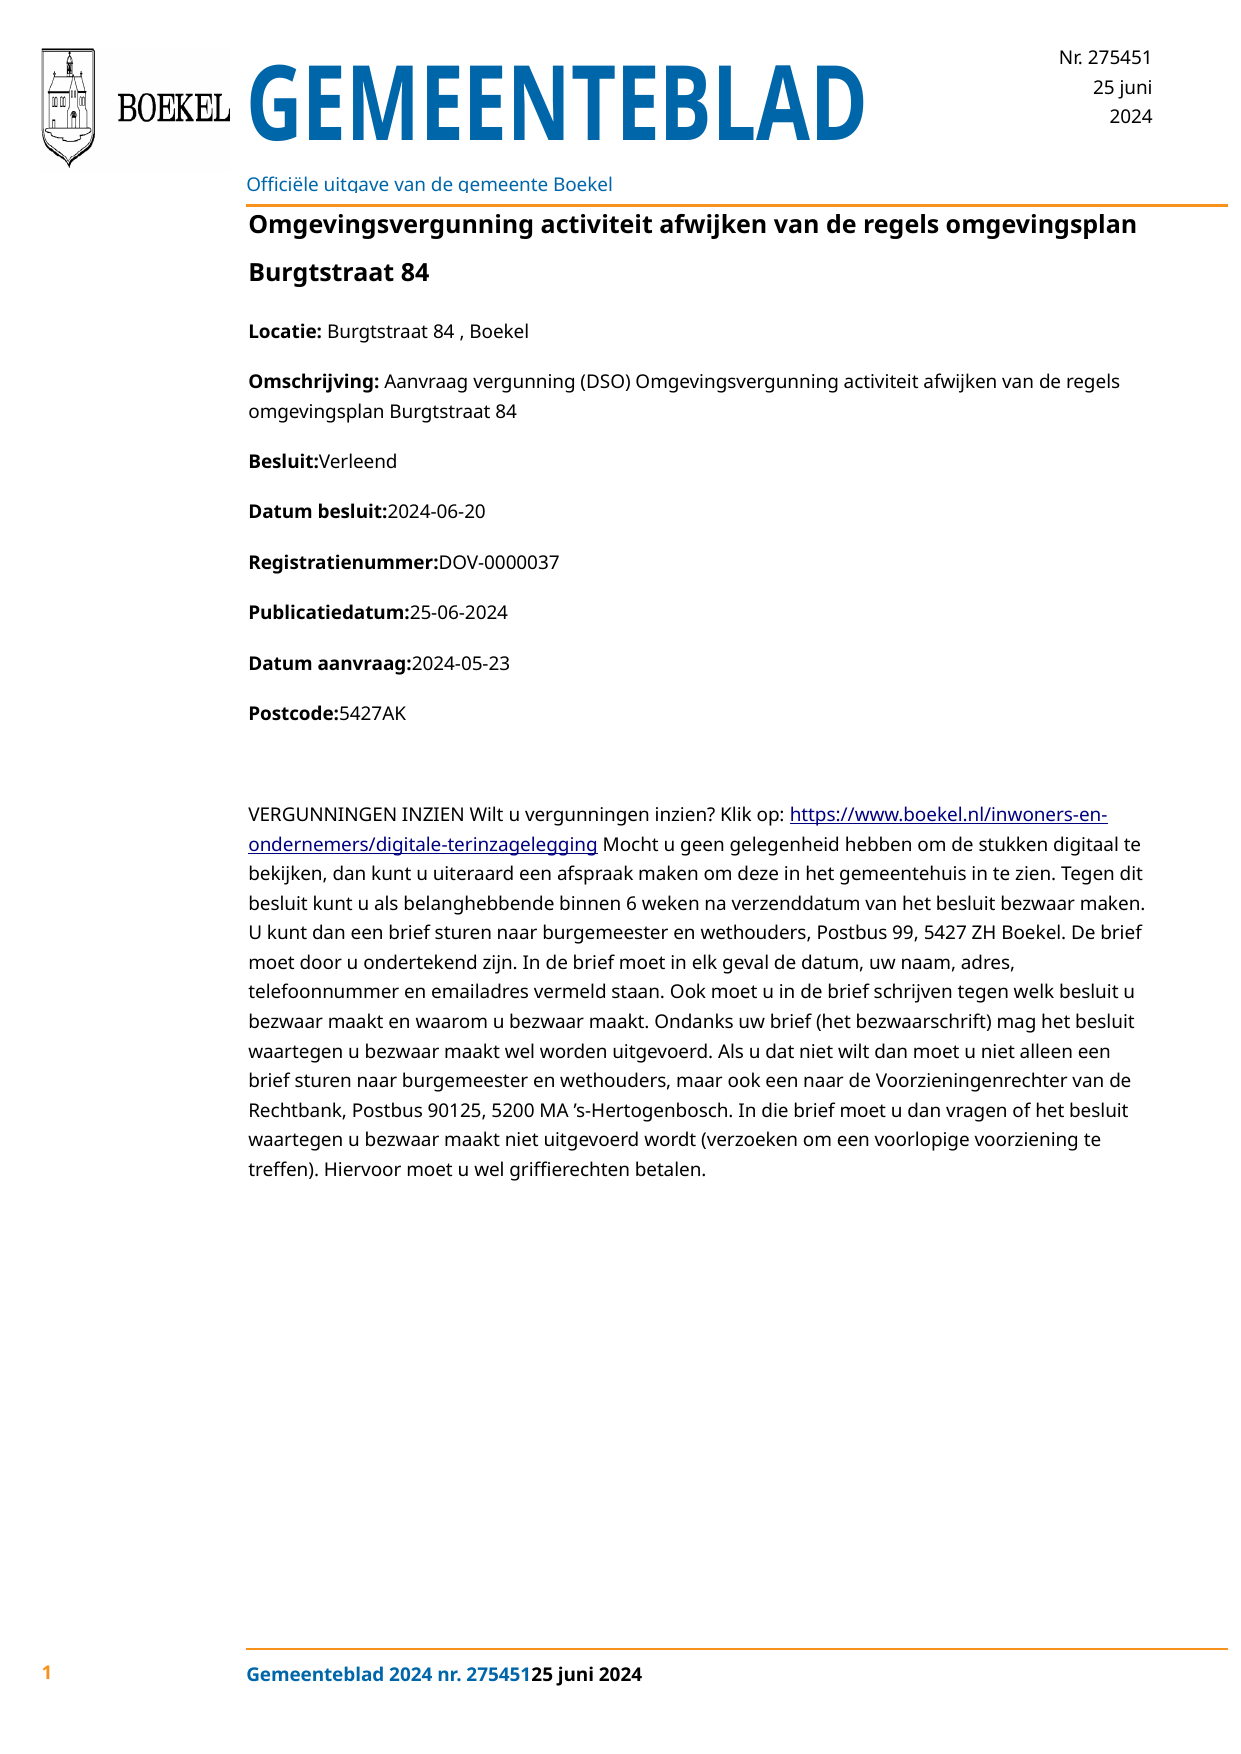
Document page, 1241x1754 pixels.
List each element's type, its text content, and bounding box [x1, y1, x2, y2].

text VERGUNNINGEN INZIEN Wilt u vergunningen inzien? Klik op: https://www.boekel.nl/inwoners-en-ondernemers/digitale-terinzagelegging Mocht u geen gelegenheid hebben om de stukken digitaal te bekijken, dan kunt u uiteraard een afspraak maken om deze in het gemeentehuis in te zien. Tegen dit besluit kunt u als belanghebbende binnen 6 weken na verzenddatum van het besluit bezwaar maken. U kunt dan een brief sturen naar burgemeester en wethouders, Postbus 99, 5427 ZH Boekel. De brief moet door u ondertekend zijn. In de brief moet in elk geval de datum, uw naam, adres, telefoonnummer en emailadres vermeld staan. Ook moet u in de brief schrijven tegen welk besluit u bezwaar maakt en waarom u bezwaar maakt. Ondanks uw brief (het bezwaarschrift) mag het besluit waartegen u bezwaar maakt wel worden uitgevoerd. Als u dat niet wilt dan moet u niet alleen een brief sturen naar burgemeester en wethouders, maar ook een naar de Voorzieningenrechter van de Rechtbank, Postbus 90125, 5200 MA ’s-Hertogenbosch. In die brief moet u dan vragen of het besluit waartegen u bezwaar maakt niet uitgevoerd wordt (verzoeken om een voorlopige voorziening te treffen). Hiervoor moet u wel griffierechten betalen. [248, 801, 1152, 1182]
text Datum besluit:2024-06-20 [248, 499, 1152, 524]
text Omschrijving: Aanvraag vergunning (DSO) Omgevingsvergunning activiteit afwijken van de regels omgevingsplan Burgtstraat 84 [248, 368, 1152, 424]
text Publicatiedatum:25-06-2024 [248, 599, 1152, 625]
text Postcode:5427AK [248, 700, 1152, 726]
picture [41, 47, 231, 172]
text Locatie: Burgtstraat 84 , Boekel [248, 318, 1152, 344]
text Omgevingsvergunning activiteit afwijken van de regels omgevingsplan Burgtstraat 84 [248, 207, 1152, 288]
text Registratienummer:DOV-0000037 [248, 549, 1152, 575]
text Besluit:Verleend [248, 448, 1152, 474]
text Datum aanvraag:2024-05-23 [248, 650, 1152, 676]
